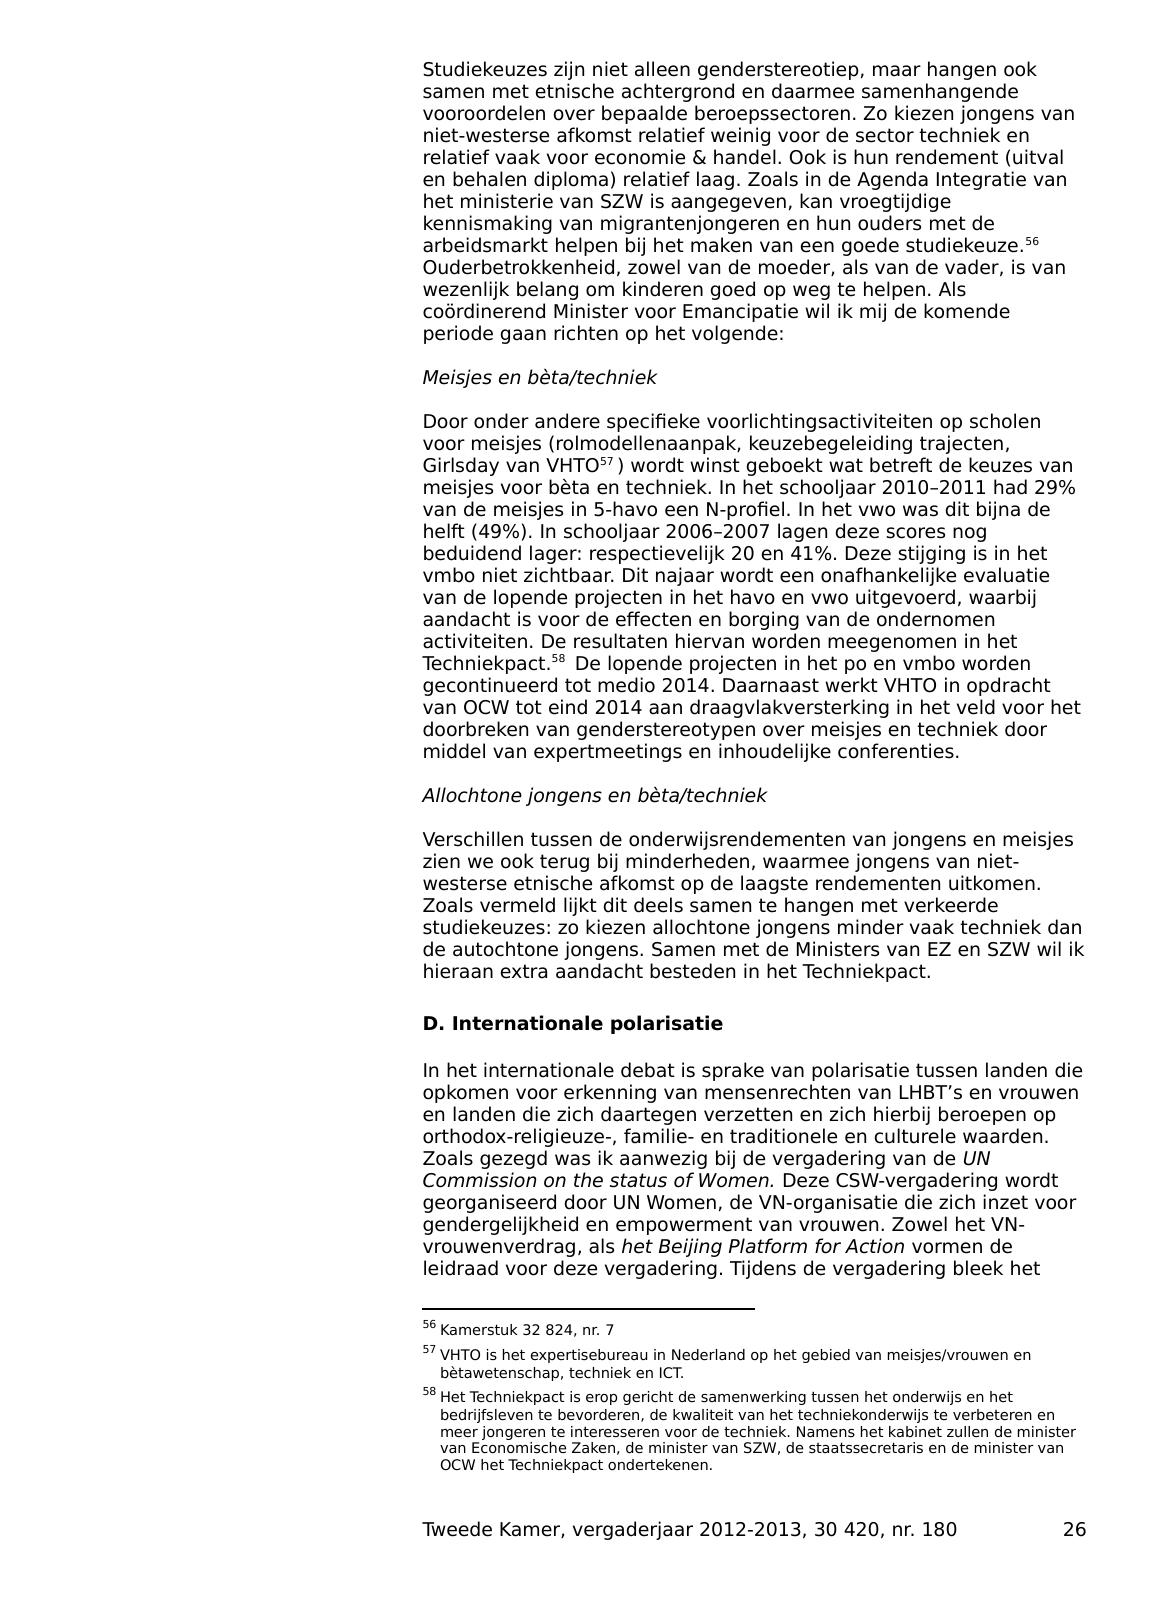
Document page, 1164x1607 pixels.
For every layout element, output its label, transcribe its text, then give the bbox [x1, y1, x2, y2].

text Het Techniekpact is erop gericht de samenwerking tussen het onderwijs en het bedrijfsleven te bevorderen, de kwaliteit van het techniekonderwijs te verbeteren en meer jongeren te interesseren voor de techniek. Namens het kabinet zullen de minister van Economische Zaken, de minister van SZW, de staatssecretaris en de minister van OCW het Techniekpact ondertekenen. [422, 1385, 1087, 1474]
text In het internationale debat is sprake van polarisatie tussen landen die opkomen voor erkenning van mensenrechten van LHBT’s en vrouwen en landen die zich daartegen verzetten en zich hierbij beroepen op orthodox-religieuze-, familie- en traditionele en culturele waarden. Zoals gezegd was ik aanwezig bij de vergadering van de UN Commission on the status of Women. Deze CSW-vergadering wordt georganiseerd door UN Women, de VN-organisatie die zich inzet voor gendergelijkheid en empowerment van vrouwen. Zowel het VN-vrouwenverdrag, als het Beijing Platform for Action vormen de leidraad voor deze vergadering. Tijdens de vergadering bleek het [422, 1060, 1087, 1280]
subtitle D. Internationale polarisatie [422, 1013, 1087, 1035]
text Verschillen tussen de onderwijsrendementen van jongens en meisjes zien we ook terug bij minderheden, waarmee jongens van niet-westerse etnische afkomst op de laagste rendementen uitkomen. Zoals vermeld lijkt dit deels samen te hangen met verkeerde studiekeuzes: zo kiezen allochtone jongens minder vaak techniek dan de autochtone jongens. Samen met de Ministers van EZ en SZW wil ik hieraan extra aandacht besteden in het Techniekpact. [422, 829, 1087, 983]
subtitle Allochtone jongens en bèta/techniek [422, 785, 1087, 807]
text Studiekeuzes zijn niet alleen genderstereotiep, maar hangen ook samen met etnische achtergrond en daarmee samenhangende vooroordelen over bepaalde beroepssectoren. Zo kiezen jongens van niet-westerse afkomst relatief weinig voor de sector techniek en relatief vaak voor economie & handel. Ook is hun rendement (uitval en behalen diploma) relatief laag. Zoals in de Agenda Integratie van het ministerie van SZW is aangegeven, kan vroegtijdige kennismaking van migrantenjongeren en hun ouders met de arbeidsmarkt helpen bij het maken van een goede studiekeuze. Ouderbetrokkenheid, zowel van de moeder, als van de vader, is van wezenlijk belang om kinderen goed op weg te helpen. Als coördinerend Minister voor Emancipatie wil ik mij de komende periode gaan richten op het volgende: [422, 59, 1087, 345]
text VHTO is het expertisebureau in Nederland op het gebied van meisjes/vrouwen en bètawetenschap, techniek en ICT. [422, 1343, 1087, 1382]
text Door onder andere specifieke voorlichtingsactiviteiten op scholen voor meisjes (rolmodellenaanpak, keuzebegeleiding trajecten, Girlsday van VHTO) wordt winst geboekt wat betreft de keuzes van meisjes voor bèta en techniek. In het schooljaar 2010–2011 had 29% van de meisjes in 5-havo een N-profiel. In het vwo was dit bijna de helft (49%). In schooljaar 2006–2007 lagen deze scores nog beduidend lager: respectievelijk 20 en 41%. Deze stijging is in het vmbo niet zichtbaar. Dit najaar wordt een onafhankelijke evaluatie van de lopende projecten in het havo en vwo uitgevoerd, waarbij aandacht is voor de effecten en borging van de ondernomen activiteiten. De resultaten hiervan worden meegenomen in het Techniekpact. De lopende projecten in het po en vmbo worden gecontinueerd tot medio 2014. Daarnaast werkt VHTO in opdracht van OCW tot eind 2014 aan draagvlakversterking in het veld voor het doorbreken van genderstereotypen over meisjes en techniek door middel van expertmeetings en inhoudelijke conferenties. [422, 411, 1087, 763]
text Kamerstuk 32 824, nr. 7 [422, 1318, 1087, 1340]
subtitle Meisjes en bèta/techniek [422, 367, 1087, 389]
